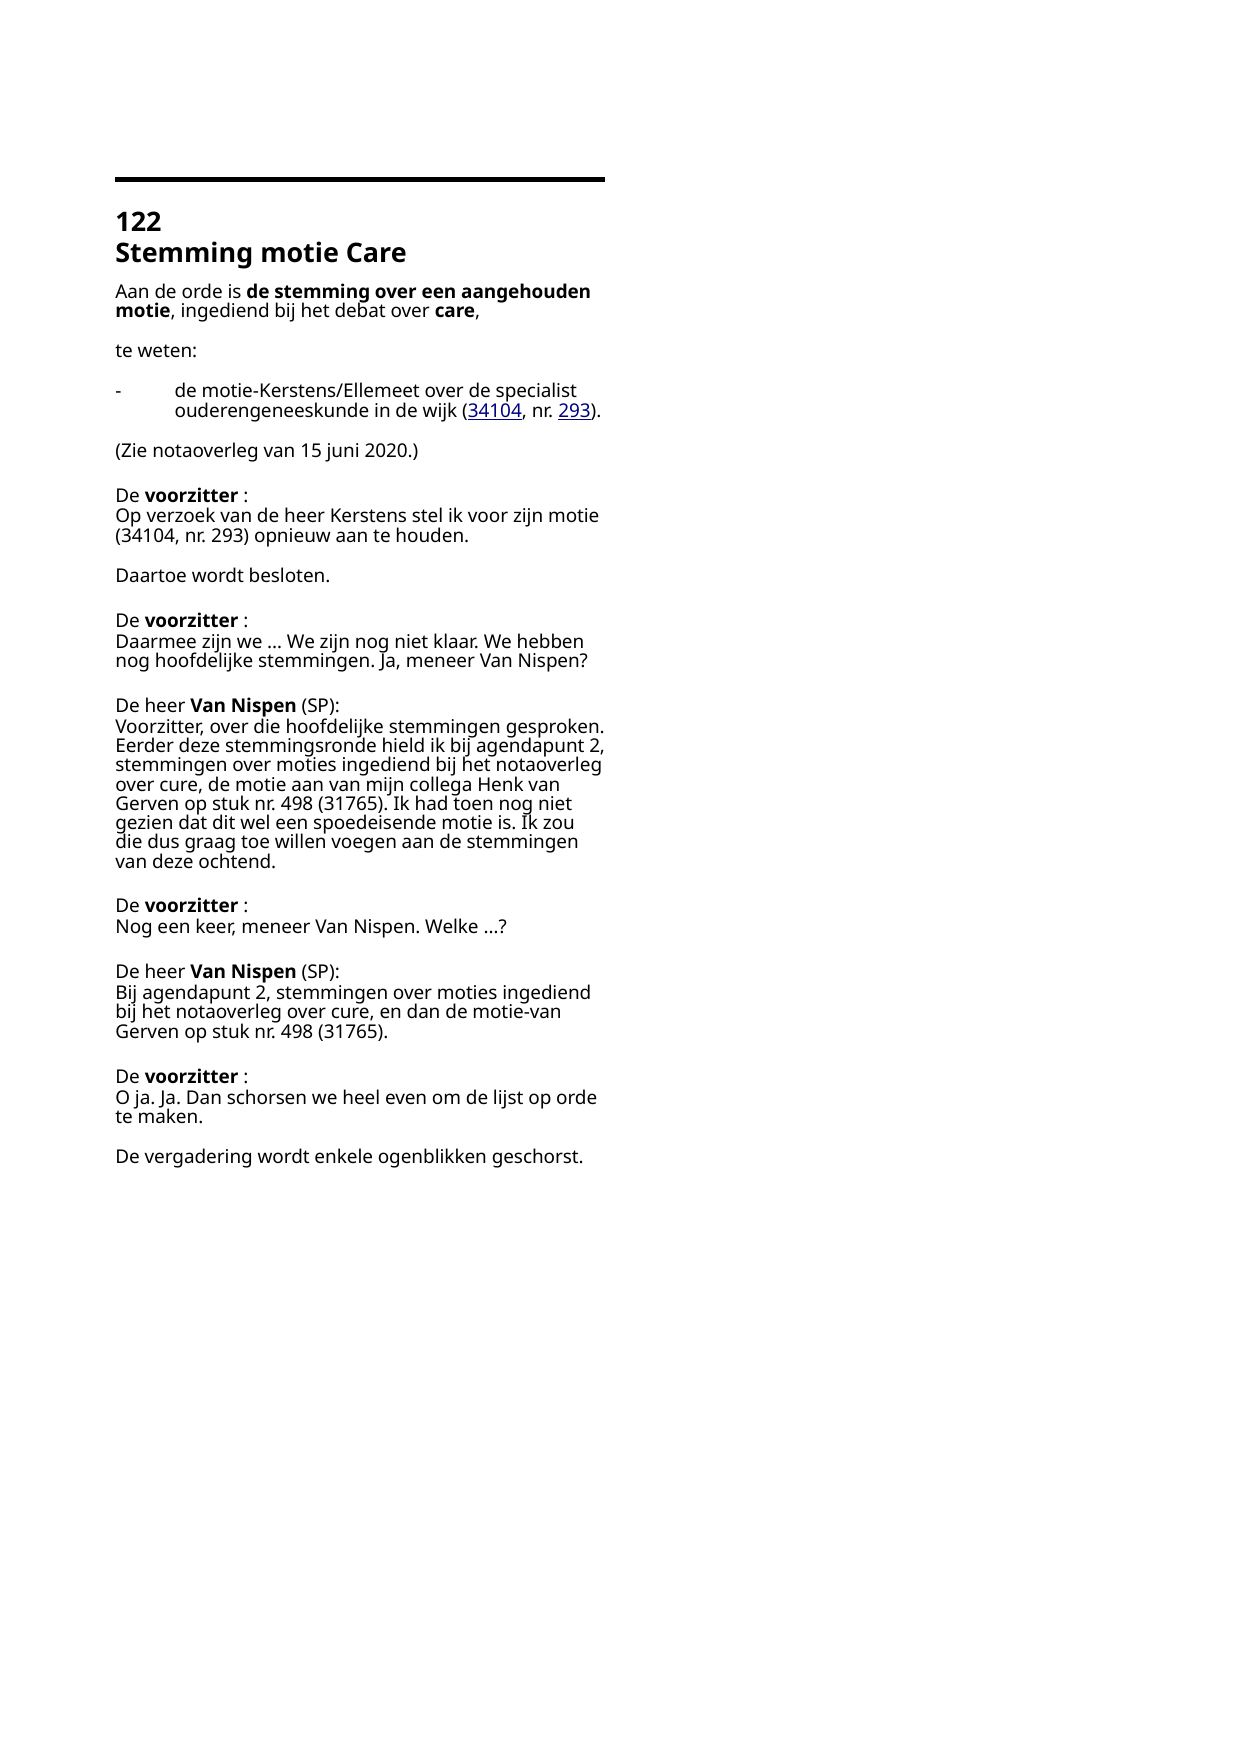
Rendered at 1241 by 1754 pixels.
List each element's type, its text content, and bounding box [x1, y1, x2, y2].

text De voorzitter : [115, 893, 605, 918]
text Nog een keer, meneer Van Nispen. Welke …? [115, 918, 605, 938]
text Daarmee zijn we … We zijn nog niet klaar. We hebben nog hoofdelijke stemmingen. Ja, meneer Van Nispen? [115, 633, 605, 671]
text te weten: [115, 342, 605, 362]
text Aan de orde is de stemming over een aangehouden motie, ingediend bij het debat over care, [115, 283, 605, 322]
text De voorzitter : [115, 607, 605, 633]
text Voorzitter, over die hoofdelijke stemmingen gesproken. Eerder deze stemmingsronde hield ik bij agendapunt 2, stemmingen over moties ingediend bij het notaoverleg over cure, de motie aan van mijn collega Henk van Gerven op stuk nr. 498 (31765). Ik had toen nog niet gezien dat dit wel een spoedeisende motie is. Ik zou die dus graag toe willen voegen aan de stemmingen van deze ochtend. [115, 718, 605, 872]
list de motie-Kerstens/Ellemeet over de specialist ouderengeneeskunde in de wijk (34104, nr. 293). [115, 382, 605, 421]
text De voorzitter : [115, 1063, 605, 1089]
text O ja. Ja. Dan schorsen we heel even om de lijst op orde te maken. [115, 1089, 605, 1127]
text Stemming motie Care [115, 239, 605, 283]
text De voorzitter : [115, 482, 605, 507]
text De heer Van Nispen (SP): [115, 692, 605, 718]
text De vergadering wordt enkele ogenblikken geschorst. [115, 1148, 605, 1167]
text 122 [115, 203, 605, 239]
text (Zie notaoverleg van 15 juni 2020.) [115, 442, 605, 461]
text Op verzoek van de heer Kerstens stel ik voor zijn motie (34104, nr. 293) opnieuw aan te houden. [115, 507, 605, 546]
text Bij agendapunt 2, stemmingen over moties ingediend bij het notaoverleg over cure, en dan de motie-van Gerven op stuk nr. 498 (31765). [115, 984, 605, 1042]
text Daartoe wordt besloten. [115, 567, 605, 586]
text De heer Van Nispen (SP): [115, 958, 605, 984]
